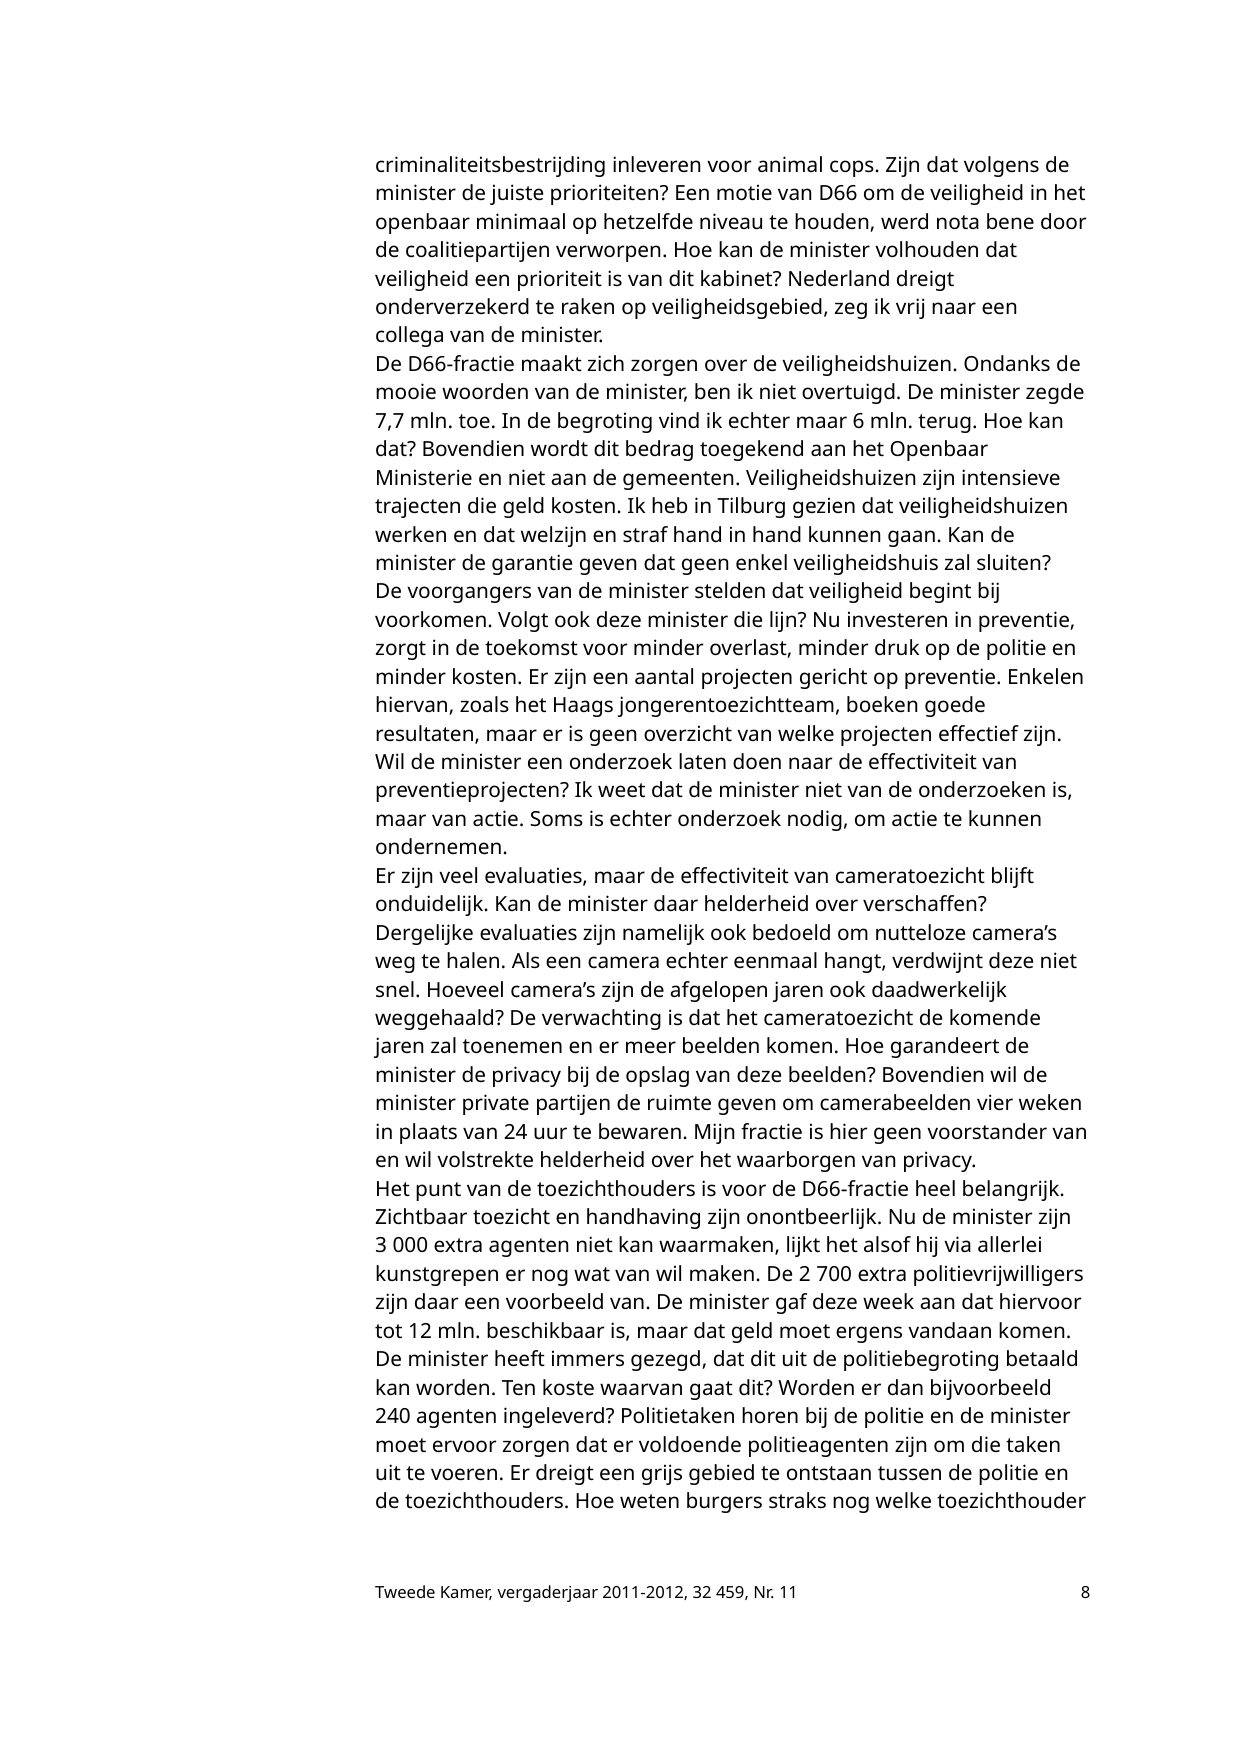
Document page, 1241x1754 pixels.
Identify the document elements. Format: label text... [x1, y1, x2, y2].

text Er zijn veel evaluaties, maar de effectiviteit van cameratoezicht blijft onduidelijk. Kan de minister daar helderheid over verschaffen? Dergelijke evaluaties zijn namelijk ook bedoeld om nutteloze camera’s weg te halen. Als een camera echter eenmaal hangt, verdwijnt deze niet snel. Hoeveel camera’s zijn de afgelopen jaren ook daadwerkelijk weggehaald? De verwachting is dat het cameratoezicht de komende jaren zal toenemen en er meer beelden komen. Hoe garandeert de minister de privacy bij de opslag van deze beelden? Bovendien wil de minister private partijen de ruimte geven om camerabeelden vier weken in plaats van 24 uur te bewaren. Mijn fractie is hier geen voorstander van en wil volstrekte helderheid over het waarborgen van privacy. [375, 861, 1090, 1174]
text De voorgangers van de minister stelden dat veiligheid begint bij voorkomen. Volgt ook deze minister die lijn? Nu investeren in preventie, zorgt in de toekomst voor minder overlast, minder druk op de politie en minder kosten. Er zijn een aantal projecten gericht op preventie. Enkelen hiervan, zoals het Haags jongerentoezichtteam, boeken goede resultaten, maar er is geen overzicht van welke projecten effectief zijn. Wil de minister een onderzoek laten doen naar de effectiviteit van preventieprojecten? Ik weet dat de minister niet van de onderzoeken is, maar van actie. Soms is echter onderzoek nodig, om actie te kunnen ondernemen. [375, 577, 1090, 861]
text criminaliteitsbestrijding inleveren voor animal cops. Zijn dat volgens de minister de juiste prioriteiten? Een motie van D66 om de veiligheid in het openbaar minimaal op hetzelfde niveau te houden, werd nota bene door de coalitiepartijen verworpen. Hoe kan de minister volhouden dat veiligheid een prioriteit is van dit kabinet? Nederland dreigt onderverzekerd te raken op veiligheidsgebied, zeg ik vrij naar een collega van de minister. [375, 150, 1090, 349]
text Het punt van de toezichthouders is voor de D66-fractie heel belangrijk. Zichtbaar toezicht en handhaving zijn onontbeerlijk. Nu de minister zijn 3 000 extra agenten niet kan waarmaken, lijkt het alsof hij via allerlei kunstgrepen er nog wat van wil maken. De 2 700 extra politievrijwilligers zijn daar een voorbeeld van. De minister gaf deze week aan dat hiervoor tot 12 mln. beschikbaar is, maar dat geld moet ergens vandaan komen. De minister heeft immers gezegd, dat dit uit de politiebegroting betaald kan worden. Ten koste waarvan gaat dit? Worden er dan bijvoorbeeld 240 agenten ingeleverd? Politietaken horen bij de politie en de minister moet ervoor zorgen dat er voldoende politieagenten zijn om die taken uit te voeren. Er dreigt een grijs gebied te ontstaan tussen de politie en de toezichthouders. Hoe weten burgers straks nog welke toezichthouder [375, 1174, 1090, 1515]
text De D66-fractie maakt zich zorgen over de veiligheidshuizen. Ondanks de mooie woorden van de minister, ben ik niet overtuigd. De minister zegde 7,7 mln. toe. In de begroting vind ik echter maar 6 mln. terug. Hoe kan dat? Bovendien wordt dit bedrag toegekend aan het Openbaar Ministerie en niet aan de gemeenten. Veiligheidshuizen zijn intensieve trajecten die geld kosten. Ik heb in Tilburg gezien dat veiligheidshuizen werken en dat welzijn en straf hand in hand kunnen gaan. Kan de minister de garantie geven dat geen enkel veiligheidshuis zal sluiten? [375, 349, 1090, 577]
